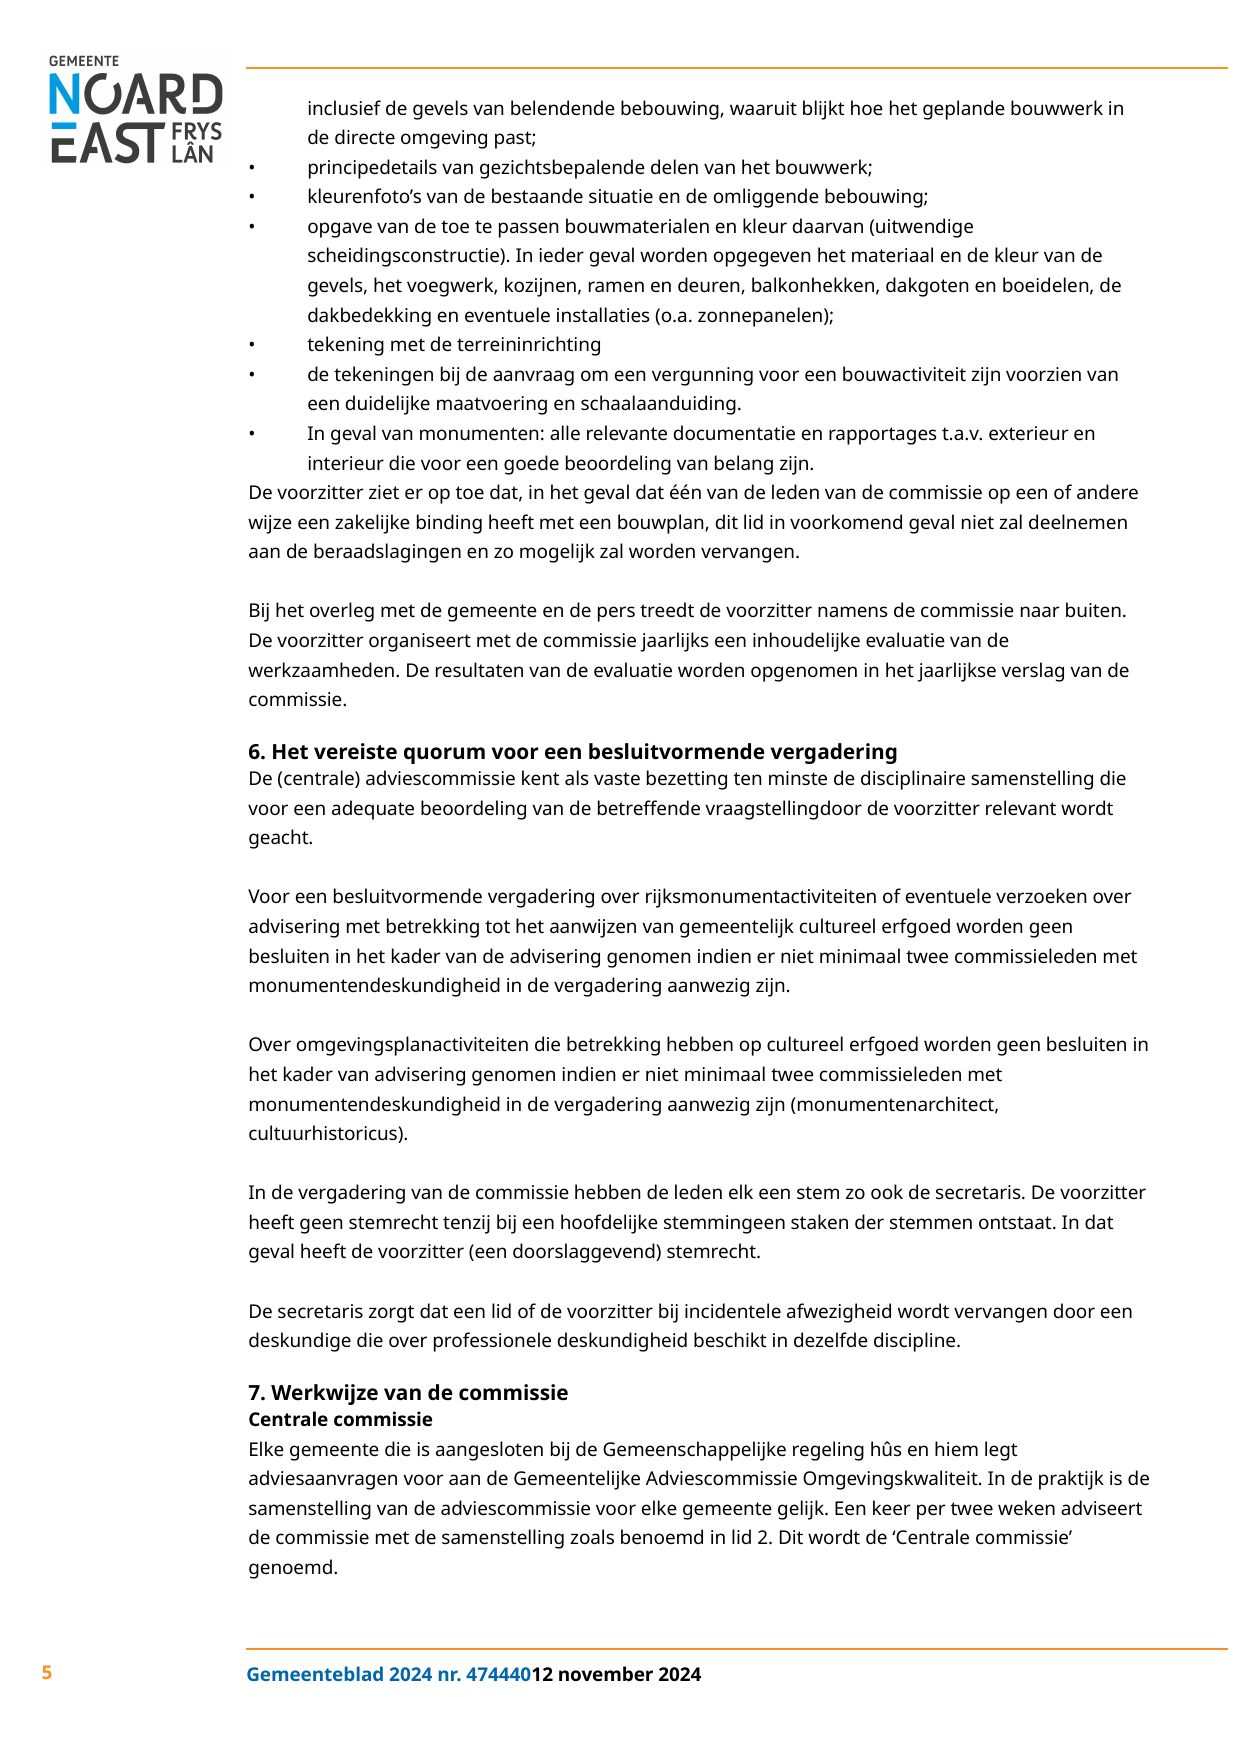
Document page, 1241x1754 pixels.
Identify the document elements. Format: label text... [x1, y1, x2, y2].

picture [41, 47, 231, 172]
text De voorzitter ziet er op toe dat, in het geval dat één van de leden van de commissie op een of andere wijze een zakelijke binding heeft met een bouwplan, dit lid in voorkomend geval niet zal deelnemen aan de beraadslagingen en zo mogelijk zal worden vervangen. [248, 479, 1152, 564]
text De secretaris zorgt dat een lid of de voorzitter bij incidentele afwezigheid wordt vervangen door een deskundige die over professionele deskundigheid beschikt in dezelfde discipline. [248, 1298, 1152, 1353]
text Over omgevingsplanactiviteiten die betrekking hebben op cultureel erfgoed worden geen besluiten in het kader van advisering genomen indien er niet minimaal twee commissieleden met monumentendeskundigheid in de vergadering aanwezig zijn (monumentenarchitect, cultuurhistoricus). [248, 1032, 1152, 1146]
list principedetails van gezichtsbepalende delen van het bouwwerk; [248, 154, 1152, 180]
list In geval van monumenten: alle relevante documentatie en rapportages t.a.v. exterieur en interieur die voor een goede beoordeling van belang zijn. [248, 420, 1152, 476]
text 6. Het vereiste quorum voor een besluitvormende vergadering [248, 737, 1152, 765]
list tekening met de terreininrichting [248, 331, 1152, 357]
list kleurenfoto’s van de bestaande situatie en de omliggende bebouwing; [248, 183, 1152, 209]
text De (centrale) adviescommissie kent als vaste bezetting ten minste de disciplinaire samenstelling die voor een adequate beoordeling van de betreﬀende vraagstellingdoor de voorzitter relevant wordt geacht. [248, 765, 1152, 850]
text In de vergadering van de commissie hebben de leden elk een stem zo ook de secretaris. De voorzitter heeft geen stemrecht tenzij bij een hoofdelijke stemmingeen staken der stemmen ontstaat. In dat geval heeft de voorzitter (een doorslaggevend) stemrecht. [248, 1179, 1152, 1264]
text Centrale commissie [248, 1406, 1152, 1432]
text Elke gemeente die is aangesloten bij de Gemeenschappelijke regeling hûs en hiem legt adviesaanvragen voor aan de Gemeentelijke Adviescommissie Omgevingskwaliteit. In de praktijk is de samenstelling van de adviescommissie voor elke gemeente gelijk. Een keer per twee weken adviseert de commissie met de samenstelling zoals benoemd in lid 2. Dit wordt de ‘Centrale commissie’ genoemd. [248, 1436, 1152, 1580]
text Voor een besluitvormende vergadering over rijksmonumentactiviteiten of eventuele verzoeken over advisering met betrekking tot het aanwijzen van gemeentelijk cultureel erfgoed worden geen besluiten in het kader van de advisering genomen indien er niet minimaal twee commissieleden met monumentendeskundigheid in de vergadering aanwezig zijn. [248, 884, 1152, 998]
list de tekeningen bij de aanvraag om een vergunning voor een bouwactiviteit zijn voorzien van een duidelijke maatvoering en schaalaanduiding. [248, 361, 1152, 416]
text 7. Werkwijze van de commissie [248, 1378, 1152, 1406]
list inclusief de gevels van belendende bebouwing, waaruit blijkt hoe het geplande bouwwerk in de directe omgeving past; [248, 95, 1152, 150]
list opgave van de toe te passen bouwmaterialen en kleur daarvan (uitwendige scheidingsconstructie). In ieder geval worden opgegeven het materiaal en de kleur van de gevels, het voegwerk, kozijnen, ramen en deuren, balkonhekken, dakgoten en boeidelen, de dakbedekking en eventuele installaties (o.a. zonnepanelen); [248, 213, 1152, 328]
text Bij het overleg met de gemeente en de pers treedt de voorzitter namens de commissie naar buiten. De voorzitter organiseert met de commissie jaarlijks een inhoudelijke evaluatie van de werkzaamheden. De resultaten van de evaluatie worden opgenomen in het jaarlijkse verslag van de commissie. [248, 598, 1152, 712]
